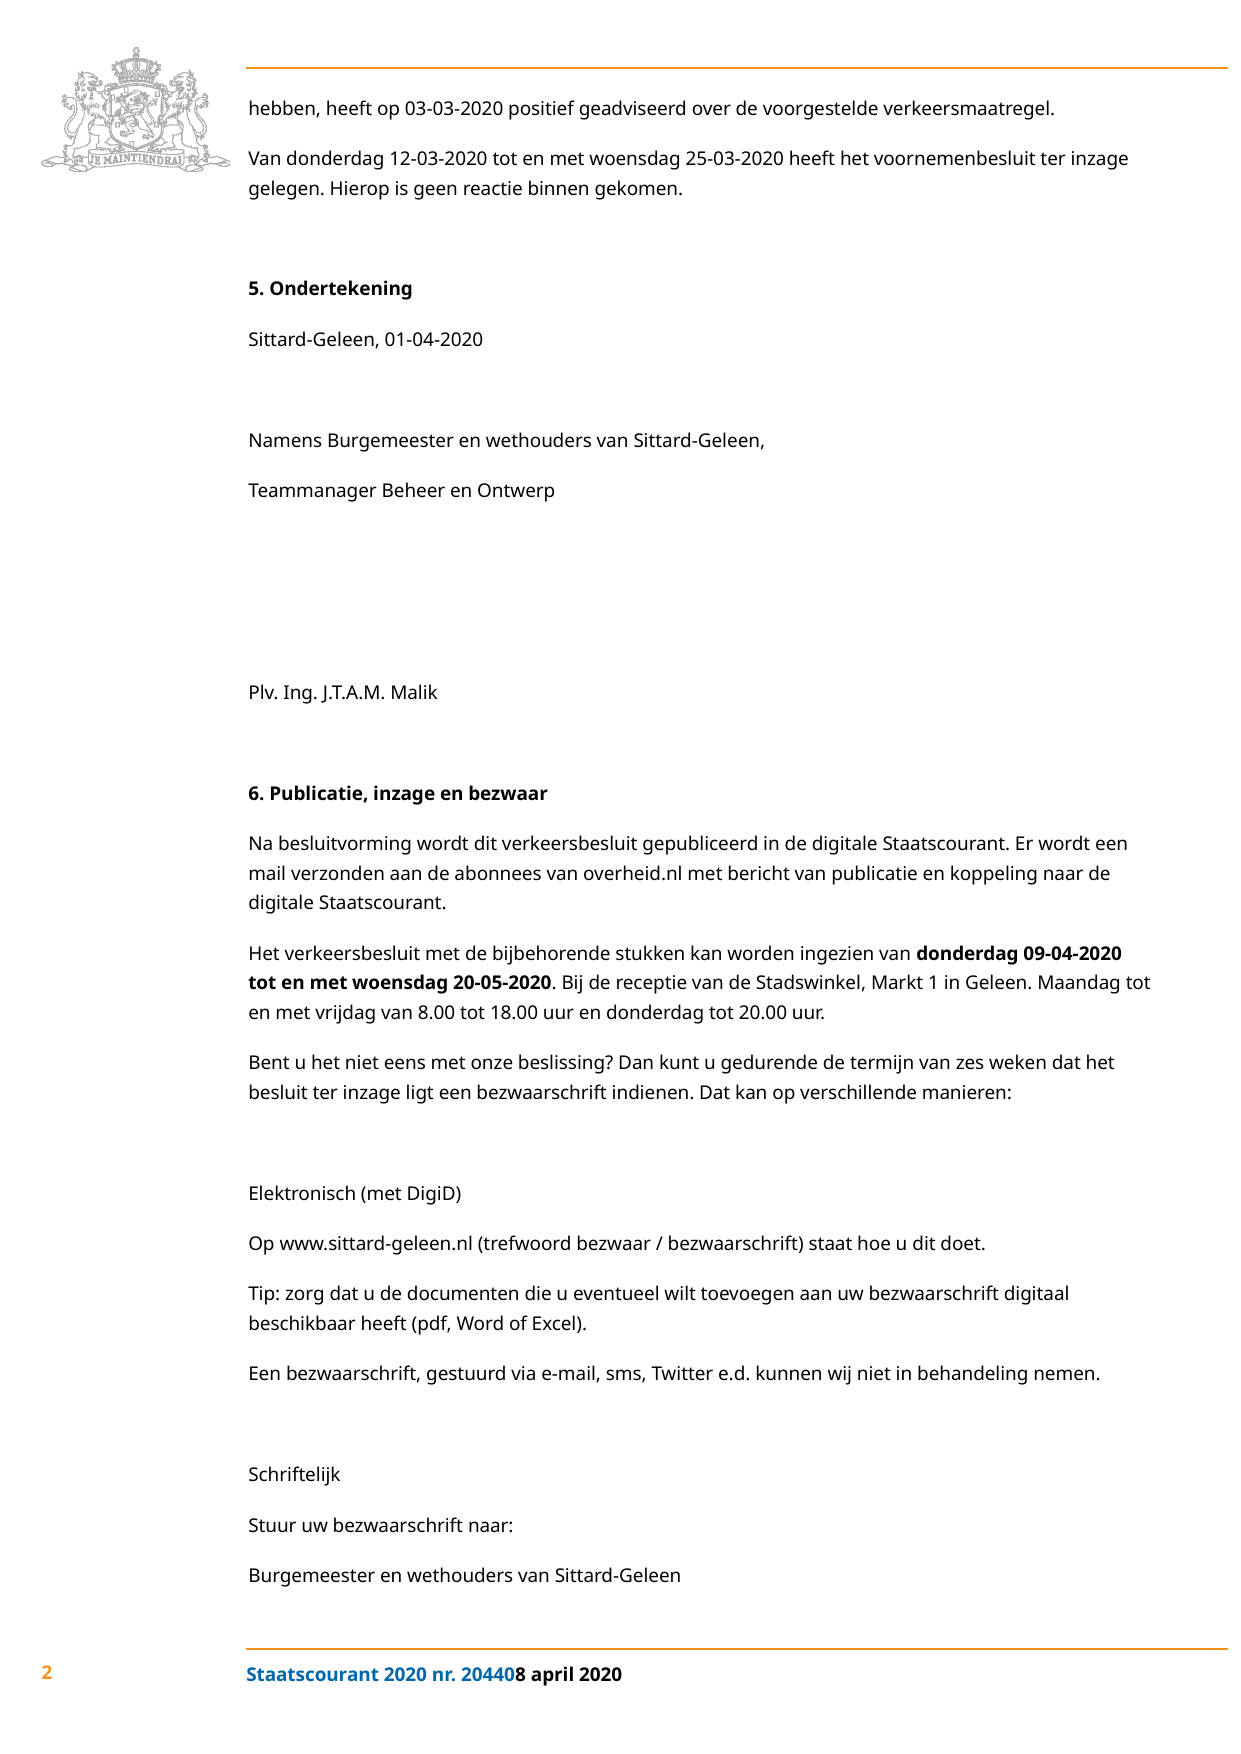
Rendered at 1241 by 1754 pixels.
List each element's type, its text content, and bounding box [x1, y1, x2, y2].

text Elektronisch (met DigiD) [248, 1180, 1152, 1206]
text Schriftelijk [248, 1461, 1152, 1487]
text Burgemeester en wethouders van Sittard-Geleen [248, 1562, 1152, 1588]
text Van donderdag 12-03-2020 tot en met woensdag 25-03-2020 heeft het voornemenbesluit ter inzage gelegen. Hierop is geen reactie binnen gekomen. [248, 145, 1152, 201]
text Namens Burgemeester en wethouders van Sittard-Geleen, [248, 427, 1152, 453]
text Stuur uw bezwaarschrift naar: [248, 1512, 1152, 1538]
text 5. Ondertekening [248, 276, 1152, 301]
text Bent u het niet eens met onze beslissing? Dan kunt u gedurende de termijn van zes weken dat het besluit ter inzage ligt een bezwaarschrift indienen. Dat kan op verschillende manieren: [248, 1049, 1152, 1105]
text hebben, heeft op 03-03-2020 positief geadviseerd over de voorgestelde verkeersmaatregel. [248, 95, 1152, 121]
text Plv. Ing. J.T.A.M. Malik [248, 679, 1152, 705]
text Het verkeersbesluit met de bijbehorende stukken kan worden ingezien van donderdag 09-04-2020 tot en met woensdag 20-05-2020. Bij de receptie van de Stadswinkel, Markt 1 in Geleen. Maandag tot en met vrijdag van 8.00 tot 18.00 uur en donderdag tot 20.00 uur. [248, 940, 1152, 1025]
text 6. Publicatie, inzage en bezwaar [248, 780, 1152, 806]
text Een bezwaarschrift, gestuurd via e-mail, sms, Twitter e.d. kunnen wij niet in behandeling nemen. [248, 1361, 1152, 1386]
text Na besluitvorming wordt dit verkeersbesluit gepubliceerd in de digitale Staatscourant. Er wordt een mail verzonden aan de abonnees van overheid.nl met bericht van publicatie en koppeling naar de digitale Staatscourant. [248, 830, 1152, 915]
text Tip: zorg dat u de documenten die u eventueel wilt toevoegen aan uw bezwaarschrift digitaal beschikbaar heeft (pdf, Word of Excel). [248, 1281, 1152, 1336]
text Sittard-Geleen, 01-04-2020 [248, 326, 1152, 352]
text Op www.sittard-geleen.nl (trefwoord bezwaar / bezwaarschrift) staat hoe u dit doet. [248, 1230, 1152, 1256]
text Teammanager Beheer en Ontwerp [248, 477, 1152, 503]
picture [41, 47, 231, 172]
